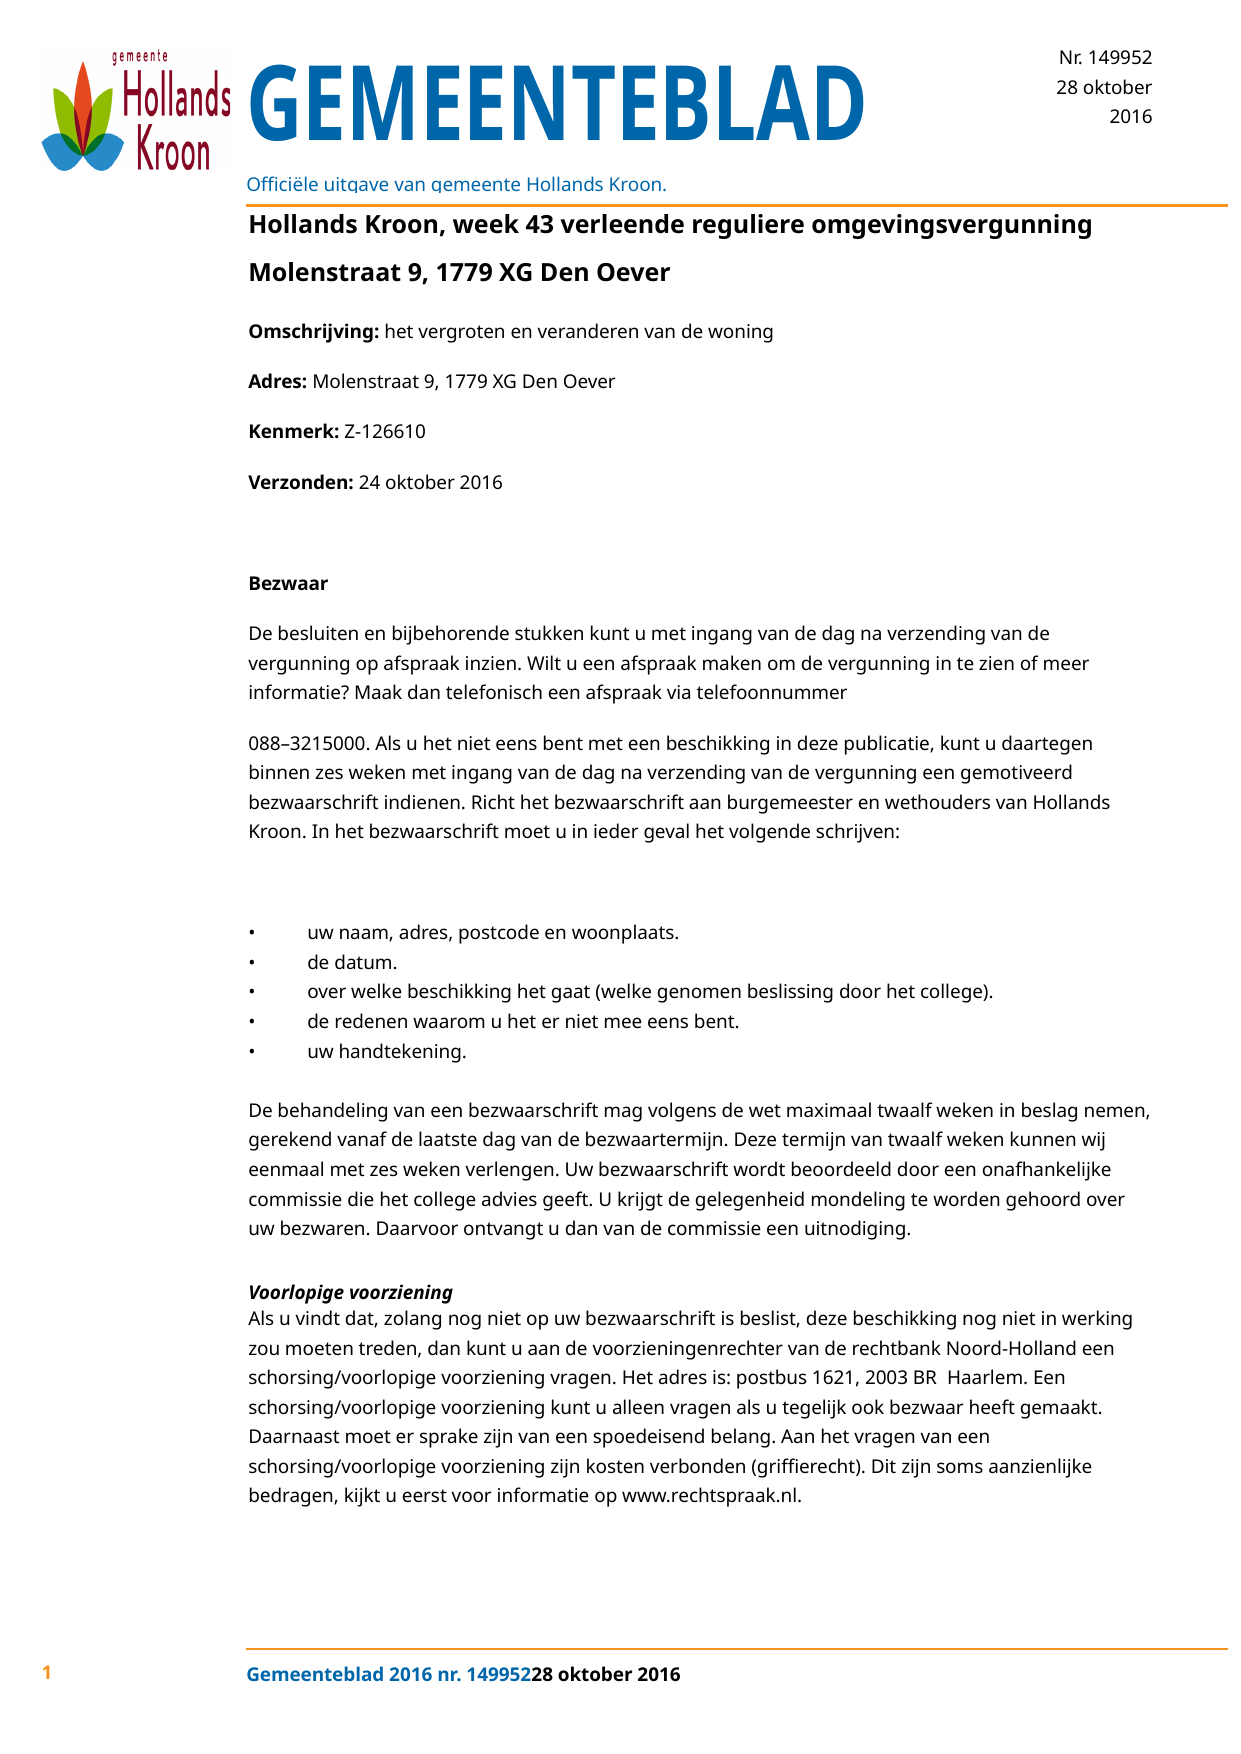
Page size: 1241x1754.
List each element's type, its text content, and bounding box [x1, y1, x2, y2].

text Omschrijving: het vergroten en veranderen van de woning [248, 318, 1152, 344]
text Hollands Kroon, week 43 verleende reguliere omgevingsvergunning Molenstraat 9, 1779 XG Den Oever [248, 207, 1152, 288]
text Als u vindt dat, zolang nog niet op uw bezwaarschrift is beslist, deze beschikking nog niet in werking zou moeten treden, dan kunt u aan de voorzieningenrechter van de rechtbank Noord-Holland een schorsing/voorlopige voorziening vragen. Het adres is: postbus 1621, 2003 BR Haarlem. Een schorsing/voorlopige voorziening kunt u alleen vragen als u tegelijk ook bezwaar heeft gemaakt. Daarnaast moet er sprake zijn van een spoedeisend belang. Aan het vragen van een schorsing/voorlopige voorziening zijn kosten verbonden (griffierecht). Dit zijn soms aanzienlijke bedragen, kijkt u eerst voor informatie op www.rechtspraak.nl. [248, 1305, 1152, 1508]
text De besluiten en bijbehorende stukken kunt u met ingang van de dag na verzending van de vergunning op afspraak inzien. Wilt u een afspraak maken om de vergunning in te zien of meer informatie? Maak dan telefonisch een afspraak via telefoonnummer [248, 620, 1152, 705]
text 088–3215000. Als u het niet eens bent met een beschikking in deze publicatie, kunt u daartegen binnen zes weken met ingang van de dag na verzending van de vergunning een gemotiveerd bezwaarschrift indienen. Richt het bezwaarschrift aan burgemeester en wethouders van Hollands Kroon. In het bezwaarschrift moet u in ieder geval het volgende schrijven: [248, 730, 1152, 844]
picture [41, 47, 231, 172]
text Adres: Molenstraat 9, 1779 XG Den Oever [248, 368, 1152, 394]
text Bezwaar [248, 570, 1152, 596]
list de redenen waarom u het er niet mee eens bent. [248, 1008, 1152, 1034]
list uw handtekening. [248, 1038, 1152, 1064]
text Kenmerk: Z-126610 [248, 419, 1152, 444]
text Voorlopige voorziening [248, 1279, 1152, 1305]
text De behandeling van een bezwaarschrift mag volgens de wet maximaal twaalf weken in beslag nemen, gerekend vanaf de laatste dag van de bezwaartermijn. Deze termijn van twaalf weken kunnen wij eenmaal met zes weken verlengen. Uw bezwaarschrift wordt beoordeeld door een onafhankelijke commissie die het college advies geeft. U krijgt de gelegenheid mondeling te worden gehoord over uw bezwaren. Daarvoor ontvangt u dan van de commissie een uitnodiging. [248, 1097, 1152, 1241]
text Verzonden: 24 oktober 2016 [248, 469, 1152, 495]
list over welke beschikking het gaat (welke genomen beslissing door het college). [248, 979, 1152, 1004]
list uw naam, adres, postcode en woonplaats. [248, 919, 1152, 945]
list de datum. [248, 949, 1152, 975]
